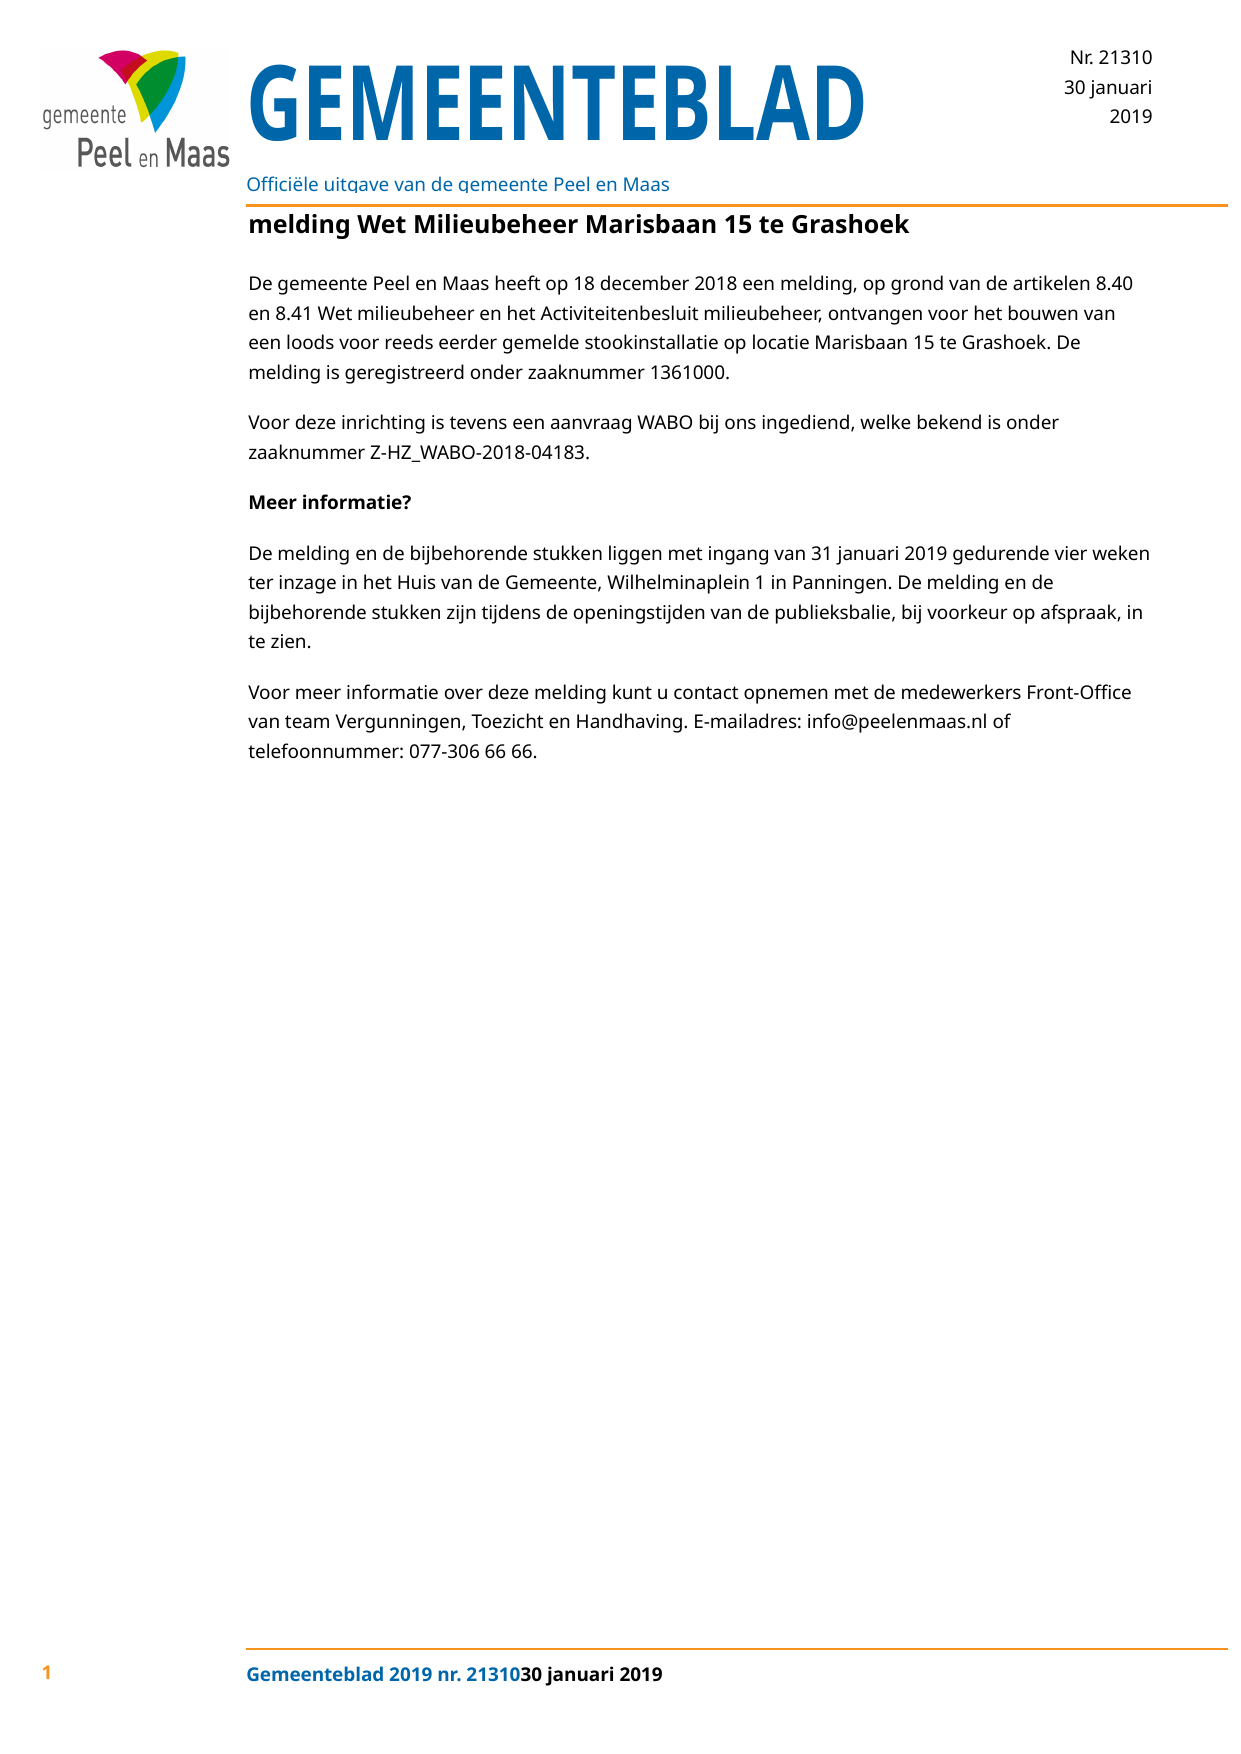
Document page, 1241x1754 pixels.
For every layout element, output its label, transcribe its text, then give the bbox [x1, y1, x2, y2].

text Meer informatie? [248, 489, 1152, 515]
text De gemeente Peel en Maas heeft op 18 december 2018 een melding, op grond van de artikelen 8.40 en 8.41 Wet milieubeheer en het Activiteitenbesluit milieubeheer, ontvangen voor het bouwen van een loods voor reeds eerder gemelde stookinstallatie op locatie Marisbaan 15 te Grashoek. De melding is geregistreerd onder zaaknummer 1361000. [248, 270, 1152, 385]
text melding Wet Milieubeheer Marisbaan 15 te Grashoek [248, 207, 1152, 241]
text De melding en de bijbehorende stukken liggen met ingang van 31 januari 2019 gedurende vier weken ter inzage in het Huis van de Gemeente, Wilhelminaplein 1 in Panningen. De melding en de bijbehorende stukken zijn tijdens de openingstijden van de publieksbalie, bij voorkeur op afspraak, in te zien. [248, 540, 1152, 654]
text Voor meer informatie over deze melding kunt u contact opnemen met de medewerkers Front-Office van team Vergunningen, Toezicht en Handhaving. E-mailadres: info@peelenmaas.nl of telefoonnummer: 077-306 66 66. [248, 679, 1152, 764]
text Voor deze inrichting is tevens een aanvraag WABO bij ons ingediend, welke bekend is onder zaaknummer Z-HZ_WABO-2018-04183. [248, 409, 1152, 465]
picture [41, 47, 231, 172]
